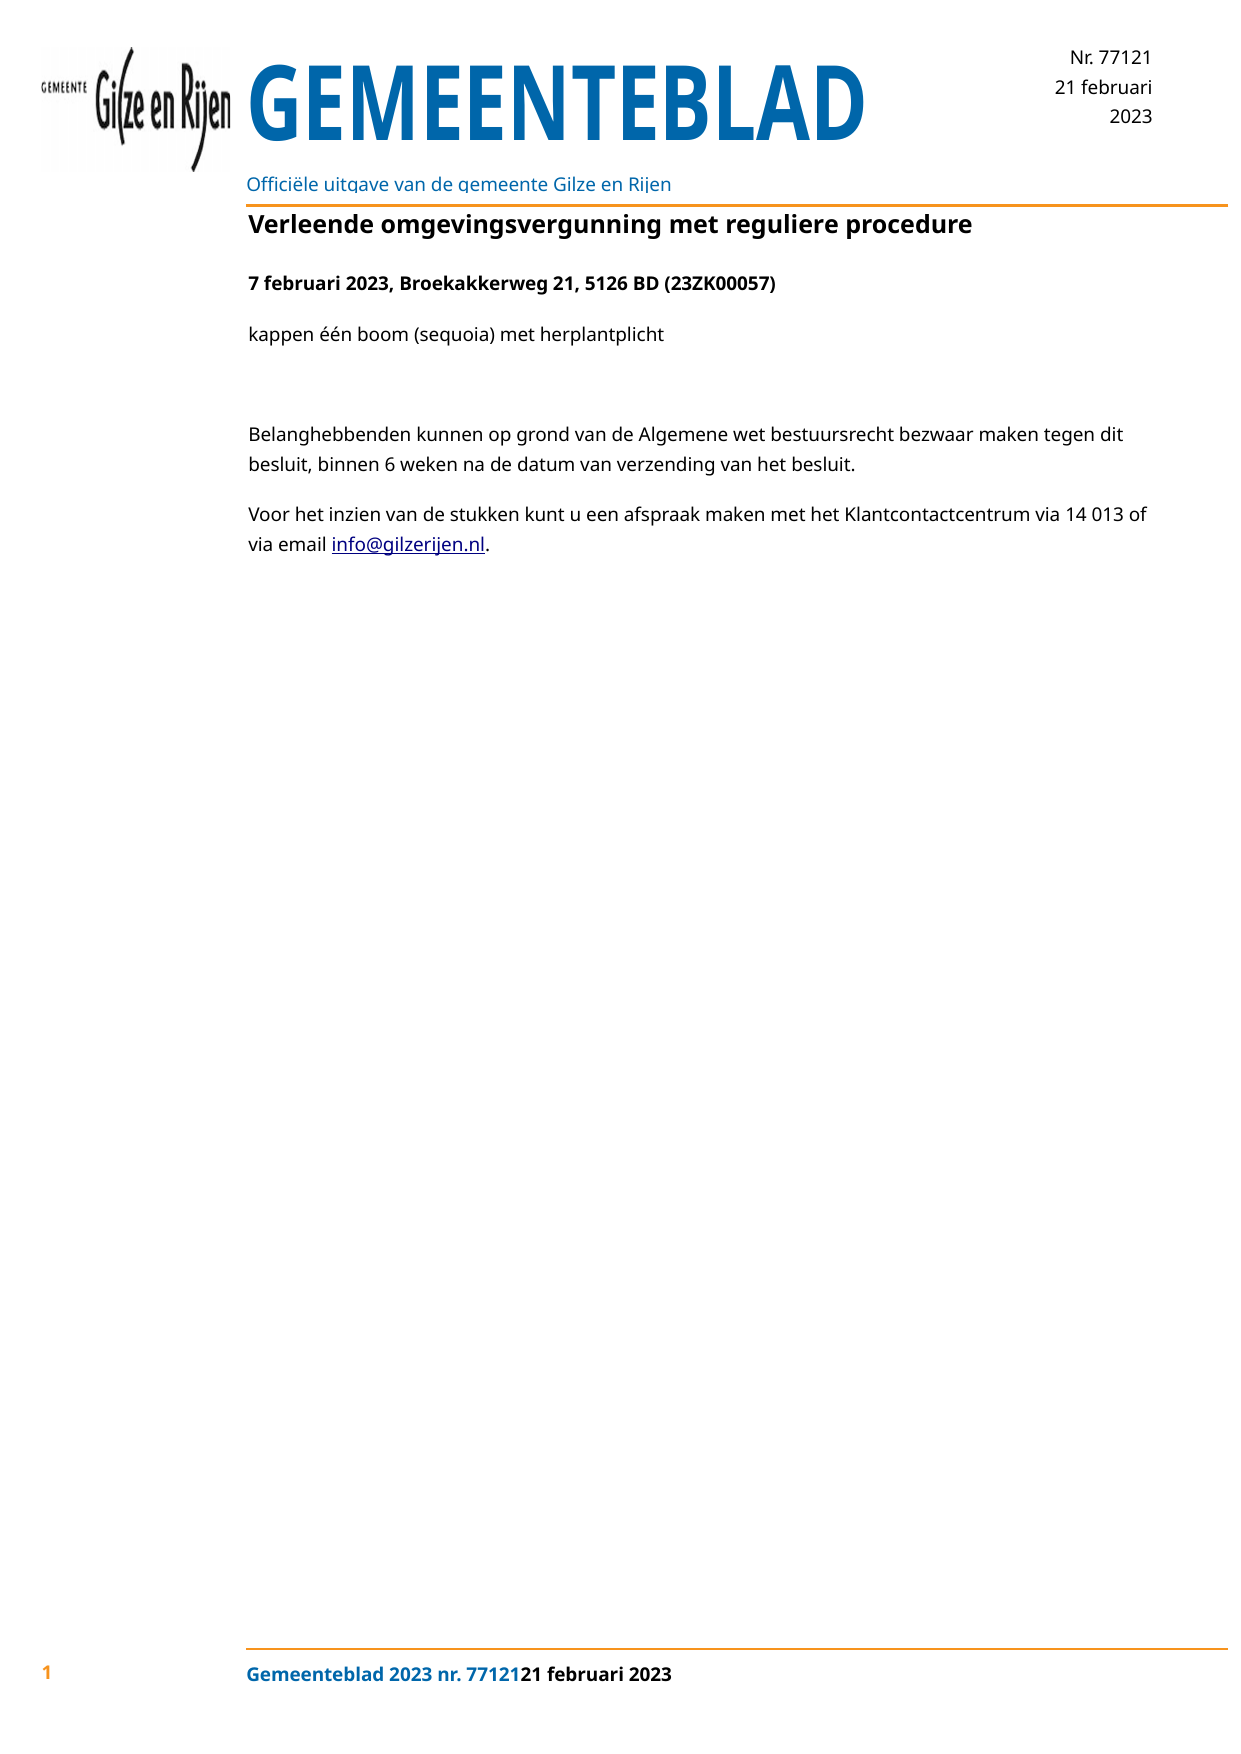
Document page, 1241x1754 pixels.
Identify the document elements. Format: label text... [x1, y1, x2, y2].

text Belanghebbenden kunnen op grond van de Algemene wet bestuursrecht bezwaar maken tegen dit besluit, binnen 6 weken na de datum van verzending van het besluit. [248, 422, 1152, 477]
text 7 februari 2023, Broekakkerweg 21, 5126 BD (23ZK00057) [248, 270, 1152, 296]
text Verleende omgevingsvergunning met reguliere procedure [248, 207, 1152, 241]
picture [41, 47, 231, 172]
text kappen één boom (sequoia) met herplantplicht [248, 321, 1152, 346]
text Voor het inzien van de stukken kunt u een afspraak maken met het Klantcontactcentrum via 14 013 of via email info@gilzerijen.nl. [248, 502, 1152, 557]
